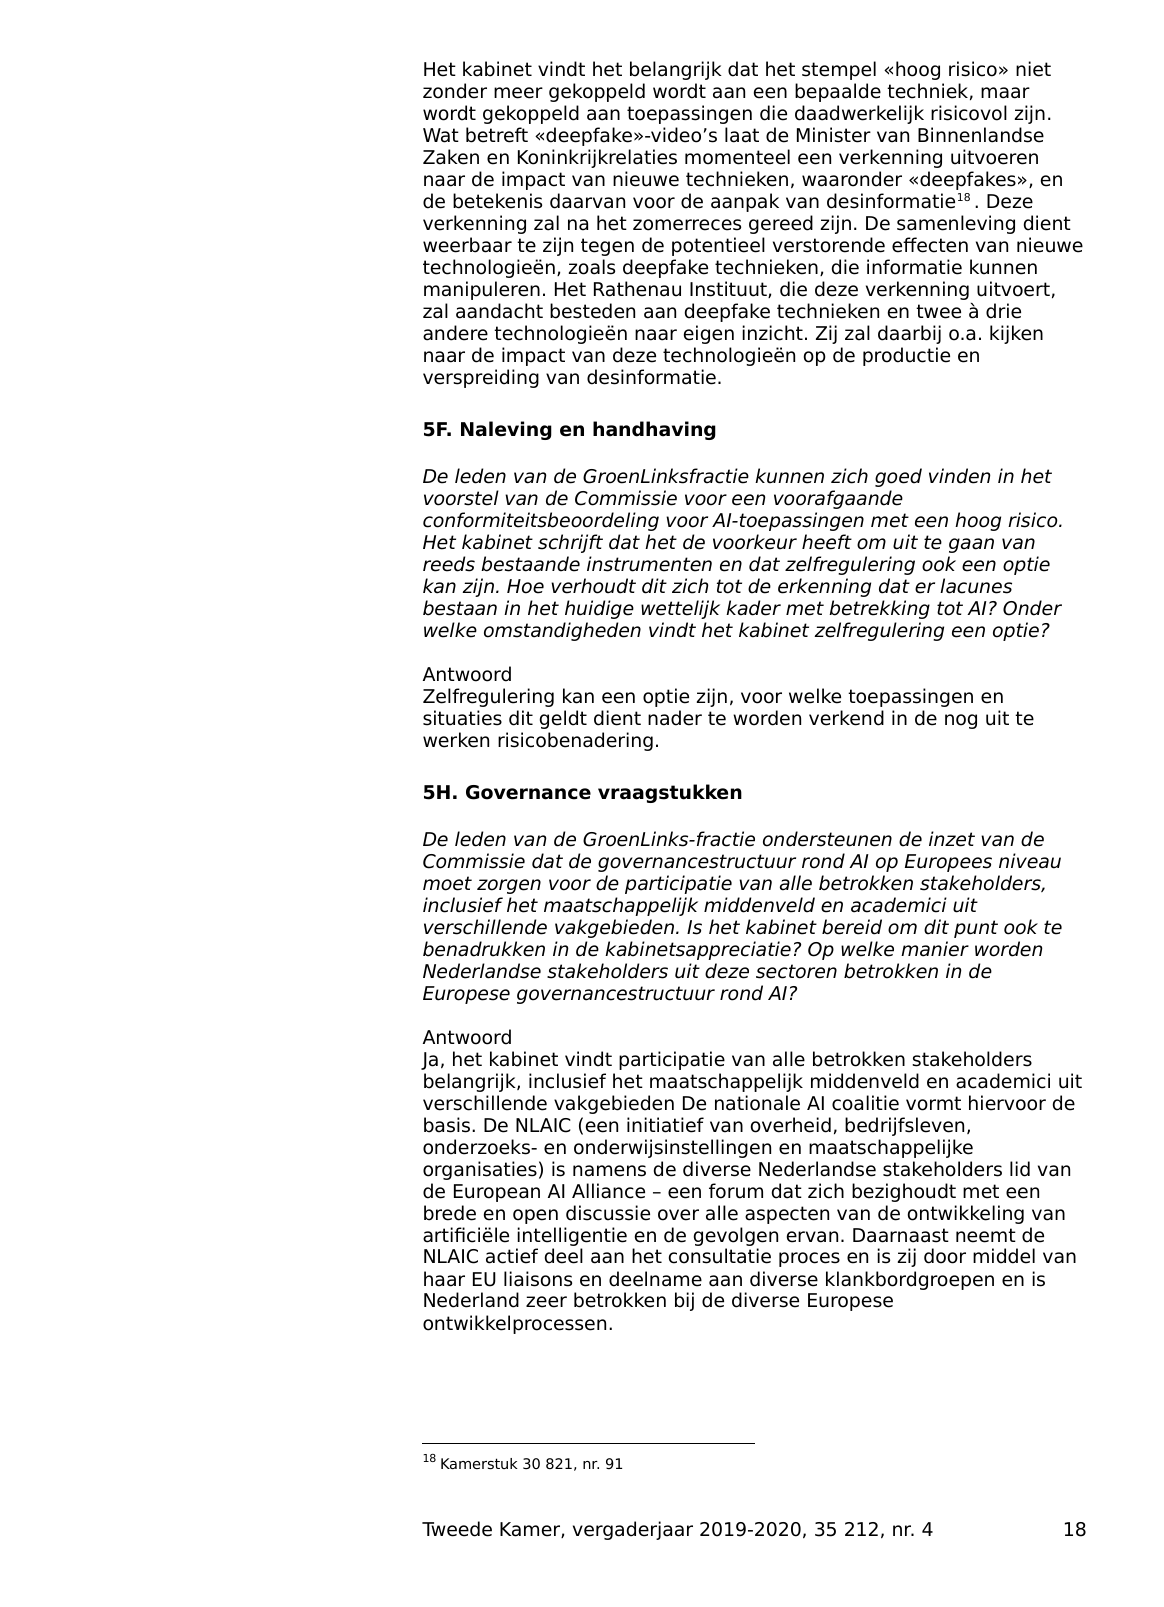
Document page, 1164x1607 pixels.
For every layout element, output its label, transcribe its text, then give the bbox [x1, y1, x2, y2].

text Kamerstuk 30 821, nr. 91 [422, 1452, 1087, 1474]
text De leden van de GroenLinks-fractie ondersteunen de inzet van de Commissie dat de governancestructuur rond AI op Europees niveau moet zorgen voor de participatie van alle betrokken stakeholders, inclusief het maatschappelijk middenveld en academici uit verschillende vakgebieden. Is het kabinet bereid om dit punt ook te benadrukken in de kabinetsappreciatie? Op welke manier worden Nederlandse stakeholders uit deze sectoren betrokken in de Europese governancestructuur rond AI? [422, 829, 1087, 1004]
text Zelfregulering kan een optie zijn, voor welke toepassingen en situaties dit geldt dient nader te worden verkend in de nog uit te werken risicobenadering. [422, 686, 1087, 752]
text De leden van de GroenLinksfractie kunnen zich goed vinden in het voorstel van de Commissie voor een voorafgaande conformiteitsbeoordeling voor AI-toepassingen met een hoog risico. Het kabinet schrijft dat het de voorkeur heeft om uit te gaan van reeds bestaande instrumenten en dat zelfregulering ook een optie kan zijn. Hoe verhoudt dit zich tot de erkenning dat er lacunes bestaan in het huidige wettelijk kader met betrekking tot AI? Onder welke omstandigheden vindt het kabinet zelfregulering een optie? [422, 466, 1087, 642]
text Ja, het kabinet vindt participatie van alle betrokken stakeholders belangrijk, inclusief het maatschappelijk middenveld en academici uit verschillende vakgebieden De nationale AI coalitie vormt hiervoor de basis. De NLAIC (een initiatief van overheid, bedrijfsleven, onderzoeks- en onderwijsinstellingen en maatschappelijke organisaties) is namens de diverse Nederlandse stakeholders lid van de European AI Alliance – een forum dat zich bezighoudt met een brede en open discussie over alle aspecten van de ontwikkeling van artificiële intelligentie en de gevolgen ervan. Daarnaast neemt de NLAIC actief deel aan het consultatie proces en is zij door middel van haar EU liaisons en deelname aan diverse klankbordgroepen en is Nederland zeer betrokken bij de diverse Europese ontwikkelprocessen. [422, 1049, 1087, 1334]
text Antwoord [422, 1027, 1087, 1049]
subtitle 5H. Governance vraagstukken [422, 782, 1087, 804]
subtitle 5F. Naleving en handhaving [422, 419, 1087, 441]
text Antwoord [422, 664, 1087, 686]
text Het kabinet vindt het belangrijk dat het stempel «hoog risico» niet zonder meer gekoppeld wordt aan een bepaalde techniek, maar wordt gekoppeld aan toepassingen die daadwerkelijk risicovol zijn. Wat betreft «deepfake»-video’s laat de Minister van Binnenlandse Zaken en Koninkrijkrelaties momenteel een verkenning uitvoeren naar de impact van nieuwe technieken, waaronder «deepfakes», en de betekenis daarvan voor de aanpak van desinformatie. Deze verkenning zal na het zomerreces gereed zijn. De samenleving dient weerbaar te zijn tegen de potentieel verstorende effecten van nieuwe technologieën, zoals deepfake technieken, die informatie kunnen manipuleren. Het Rathenau Instituut, die deze verkenning uitvoert, zal aandacht besteden aan deepfake technieken en twee à drie andere technologieën naar eigen inzicht. Zij zal daarbij o.a. kijken naar de impact van deze technologieën op de productie en verspreiding van desinformatie. [422, 59, 1087, 389]
